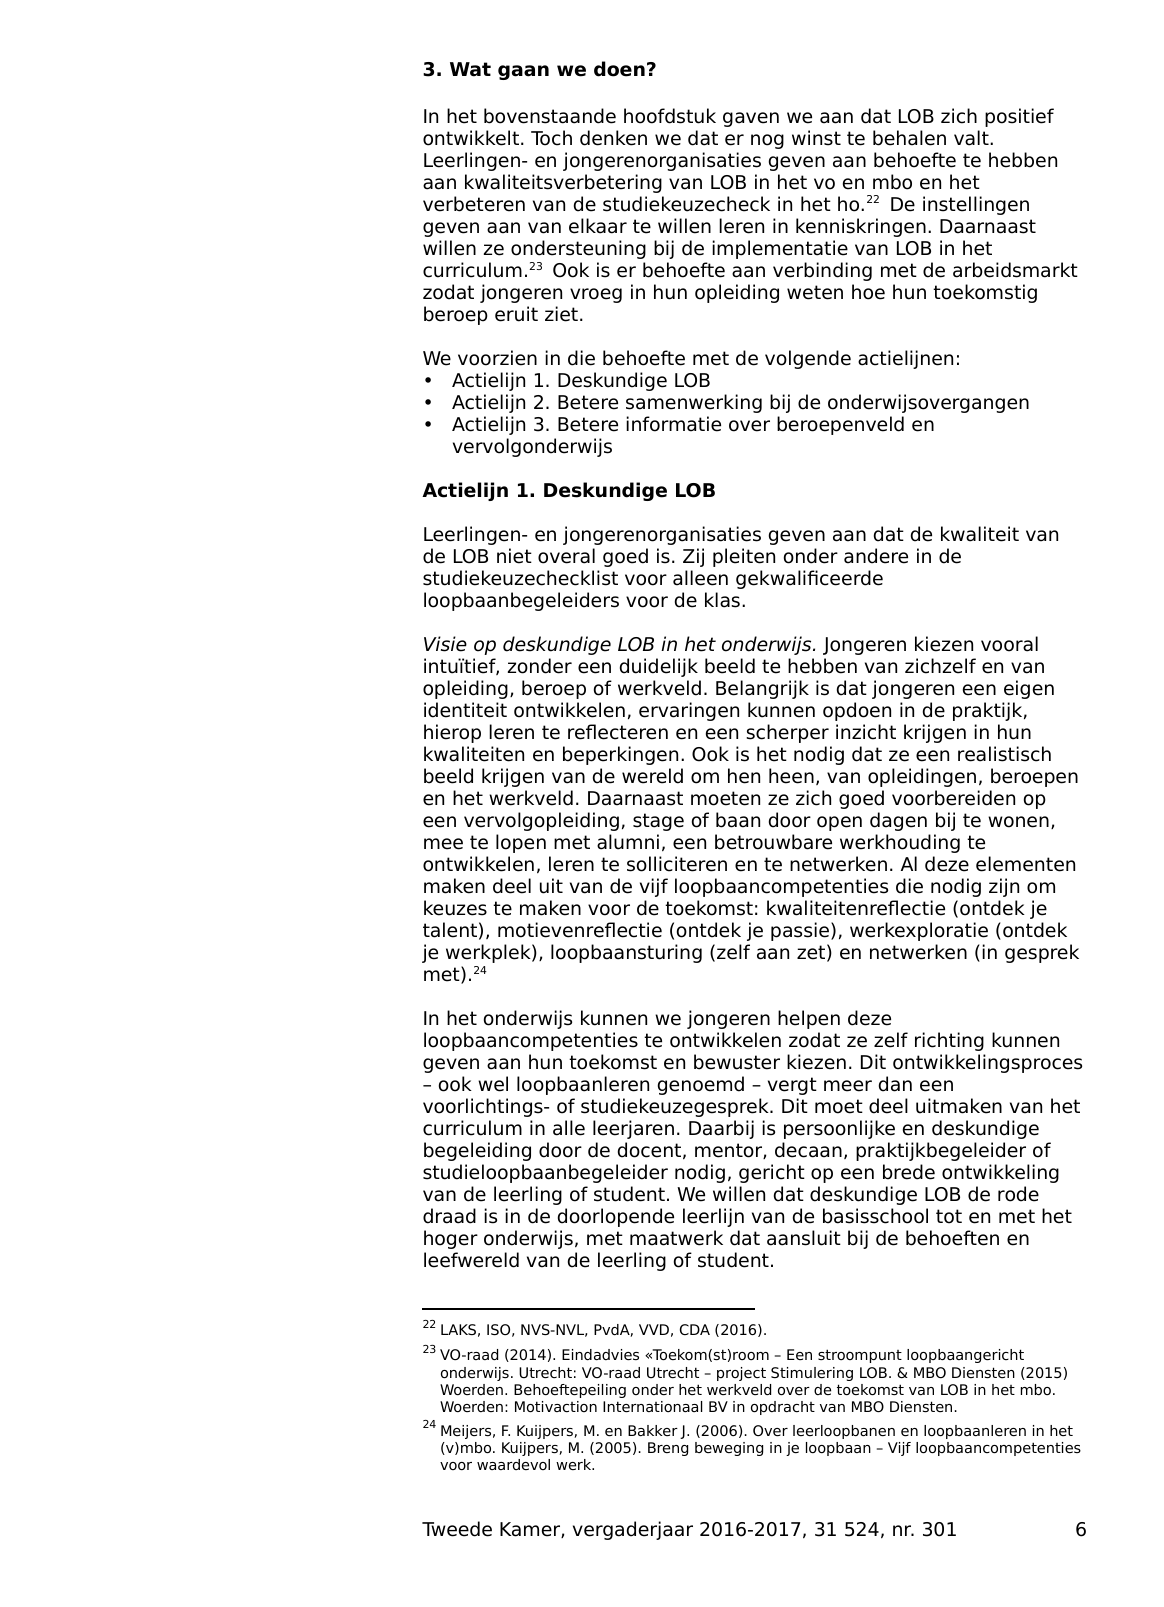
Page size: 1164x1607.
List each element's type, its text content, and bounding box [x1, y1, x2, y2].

text LAKS, ISO, NVS-NVL, PvdA, VVD, CDA (2016). [422, 1318, 1087, 1340]
text We voorzien in die behoefte met de volgende actielijnen: [422, 348, 1087, 370]
text VO-raad (2014). Eindadvies «Toekom(st)room – Een stroompunt loopbaangericht onderwijs. Utrecht: VO-raad Utrecht – project Stimulering LOB. & MBO Diensten (2015) Woerden. Behoeftepeiling onder het werkveld over de toekomst van LOB in het mbo. Woerden: Motivaction Internationaal BV in opdracht van MBO Diensten. [422, 1343, 1087, 1416]
text • Actielijn 1. Deskundige LOB [422, 370, 1087, 392]
subtitle Actielijn 1. Deskundige LOB [422, 480, 1087, 502]
text • Actielijn 3. Betere informatie over beroepenveld en vervolgonderwijs [422, 414, 1087, 458]
text Visie op deskundige LOB in het onderwijs. Jongeren kiezen vooral intuïtief, zonder een duidelijk beeld te hebben van zichzelf en van opleiding, beroep of werkveld. Belangrijk is dat jongeren een eigen identiteit ontwikkelen, ervaringen kunnen opdoen in de praktijk, hierop leren te reflecteren en een scherper inzicht krijgen in hun kwaliteiten en beperkingen. Ook is het nodig dat ze een realistisch beeld krijgen van de wereld om hen heen, van opleidingen, beroepen en het werkveld. Daarnaast moeten ze zich goed voorbereiden op een vervolgopleiding, stage of baan door open dagen bij te wonen, mee te lopen met alumni, een betrouwbare werkhouding te ontwikkelen, leren te solliciteren en te netwerken. Al deze elementen maken deel uit van de vijf loopbaancompetenties die nodig zijn om keuzes te maken voor de toekomst: kwaliteitenreflectie (ontdek je talent), motievenreflectie (ontdek je passie), werkexploratie (ontdek je werkplek), loopbaansturing (zelf aan zet) en netwerken (in gesprek met). [422, 634, 1087, 986]
text Meijers, F. Kuijpers, M. en Bakker J. (2006). Over leerloopbanen en loopbaanleren in het (v)mbo. Kuijpers, M. (2005). Breng beweging in je loopbaan – Vijf loopbaancompetenties voor waardevol werk. [422, 1418, 1087, 1474]
text In het onderwijs kunnen we jongeren helpen deze loopbaancompetenties te ontwikkelen zodat ze zelf richting kunnen geven aan hun toekomst en bewuster kiezen. Dit ontwikkelingsproces – ook wel loopbaanleren genoemd – vergt meer dan een voorlichtings- of studiekeuzegesprek. Dit moet deel uitmaken van het curriculum in alle leerjaren. Daarbij is persoonlijke en deskundige begeleiding door de docent, mentor, decaan, praktijkbegeleider of studieloopbaanbegeleider nodig, gericht op een brede ontwikkeling van de leerling of student. We willen dat deskundige LOB de rode draad is in de doorlopende leerlijn van de basisschool tot en met het hoger onderwijs, met maatwerk dat aansluit bij de behoeften en leefwereld van de leerling of student. [422, 1008, 1087, 1272]
text In het bovenstaande hoofdstuk gaven we aan dat LOB zich positief ontwikkelt. Toch denken we dat er nog winst te behalen valt. Leerlingen- en jongerenorganisaties geven aan behoefte te hebben aan kwaliteitsverbetering van LOB in het vo en mbo en het verbeteren van de studiekeuzecheck in het ho. De instellingen geven aan van elkaar te willen leren in kenniskringen. Daarnaast willen ze ondersteuning bij de implementatie van LOB in het curriculum. Ook is er behoefte aan verbinding met de arbeidsmarkt zodat jongeren vroeg in hun opleiding weten hoe hun toekomstig beroep eruit ziet. [422, 106, 1087, 326]
text Leerlingen- en jongerenorganisaties geven aan dat de kwaliteit van de LOB niet overal goed is. Zij pleiten onder andere in de studiekeuzechecklist voor alleen gekwalificeerde loopbaanbegeleiders voor de klas. [422, 524, 1087, 612]
text • Actielijn 2. Betere samenwerking bij de onderwijsovergangen [422, 392, 1087, 414]
subtitle 3. Wat gaan we doen? [422, 59, 1087, 81]
